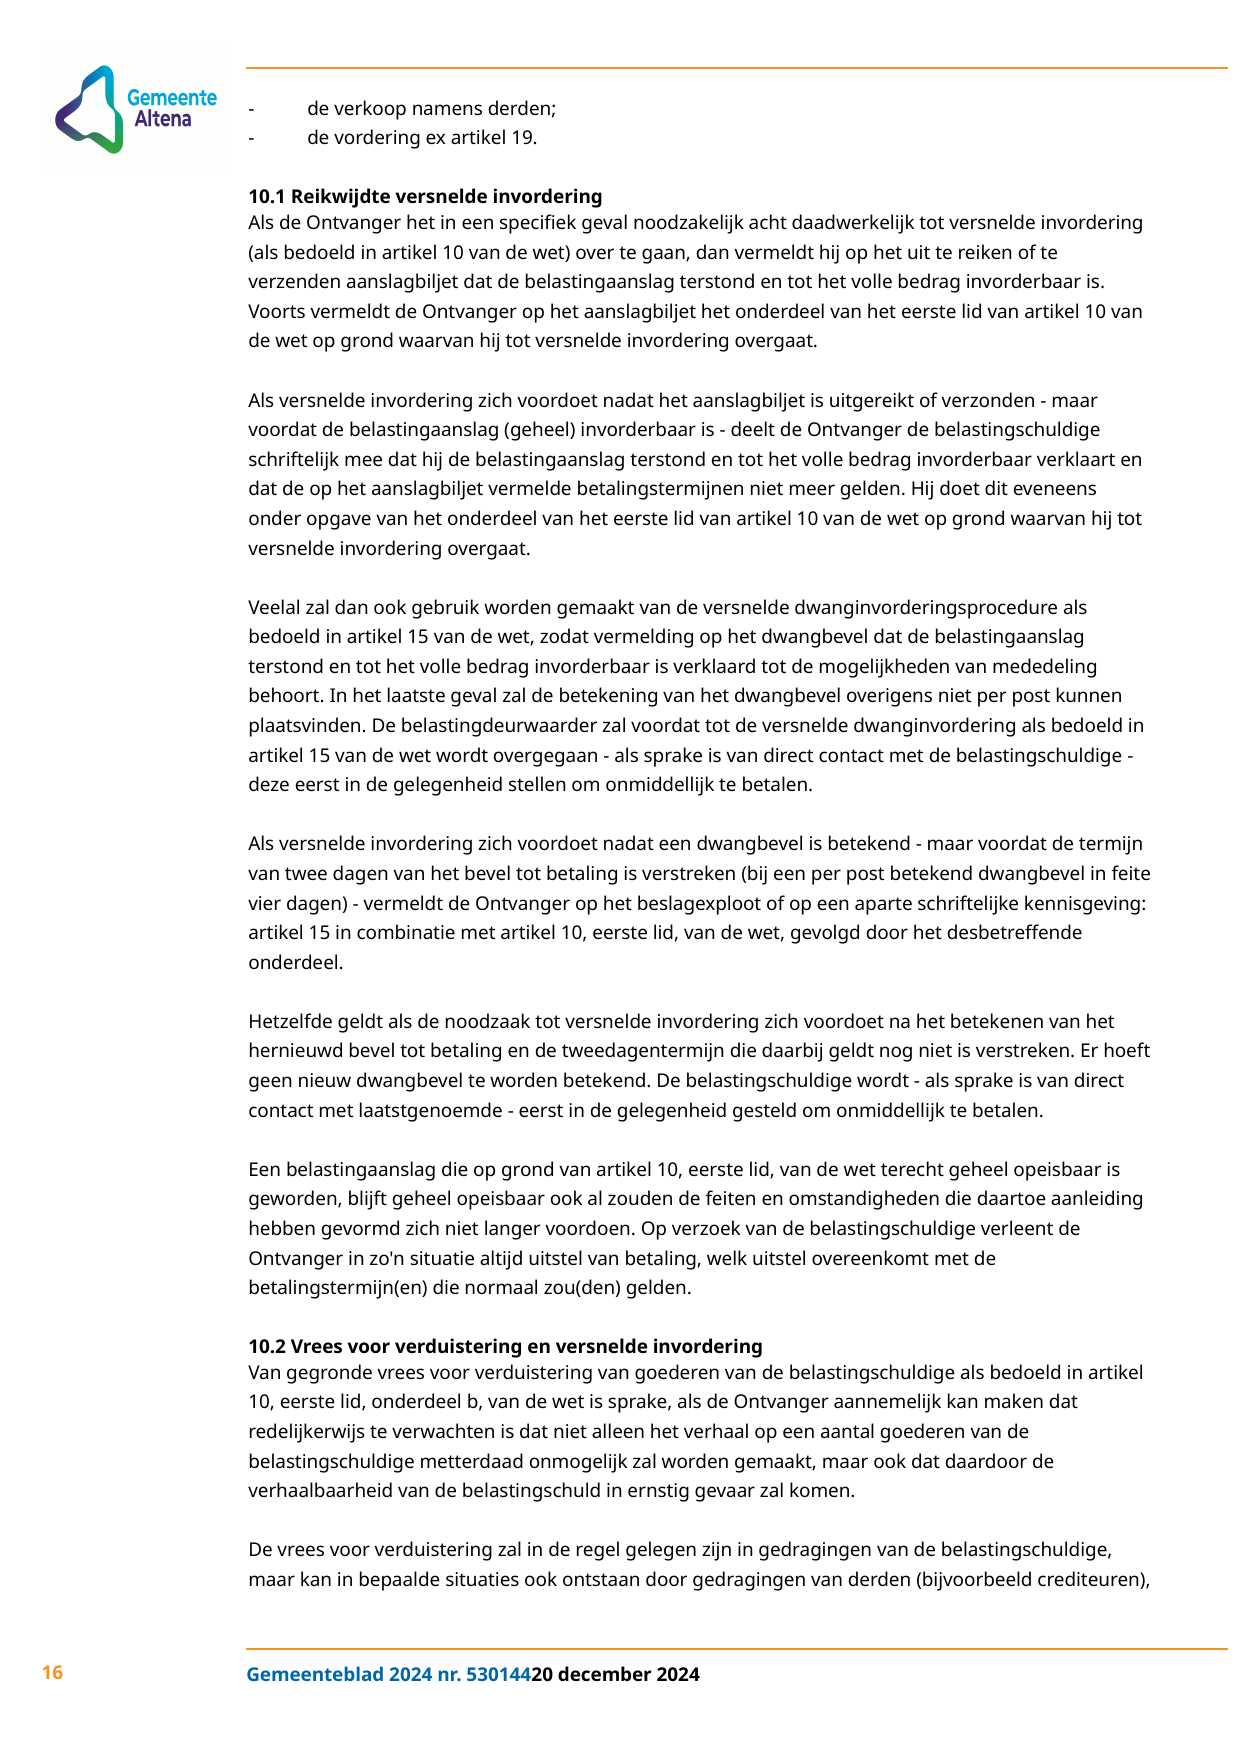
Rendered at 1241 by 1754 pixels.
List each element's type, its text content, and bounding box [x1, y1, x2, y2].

text Van gegronde vrees voor verduistering van goederen van de belastingschuldige als bedoeld in artikel 10, eerste lid, onderdeel b, van de wet is sprake, als de Ontvanger aannemelijk kan maken dat redelijkerwijs te verwachten is dat niet alleen het verhaal op een aantal goederen van de belastingschuldige metterdaad onmogelijk zal worden gemaakt, maar ook dat daardoor de verhaalbaarheid van de belastingschuld in ernstig gevaar zal komen. [248, 1359, 1152, 1503]
list de vordering ex artikel 19. [248, 124, 1152, 150]
text Als versnelde invordering zich voordoet nadat een dwangbevel is betekend - maar voordat de termijn van twee dagen van het bevel tot betaling is verstreken (bij een per post betekend dwangbevel in feite vier dagen) - vermeldt de Ontvanger op het beslagexploot of op een aparte schriftelijke kennisgeving: artikel 15 in combinatie met artikel 10, eerste lid, van de wet, gevolgd door het desbetreffende onderdeel. [248, 831, 1152, 974]
text Veelal zal dan ook gebruik worden gemaakt van de versnelde dwanginvorderingsprocedure als bedoeld in artikel 15 van de wet, zodat vermelding op het dwangbevel dat de belastingaanslag terstond en tot het volle bedrag invorderbaar is verklaard tot de mogelijkheden van mededeling behoort. In het laatste geval zal de betekening van het dwangbevel overigens niet per post kunnen plaatsvinden. De belastingdeurwaarder zal voordat tot de versnelde dwanginvordering als bedoeld in artikel 15 van de wet wordt overgegaan - als sprake is van direct contact met de belastingschuldige - deze eerst in de gelegenheid stellen om onmiddellijk te betalen. [248, 594, 1152, 797]
text 10.2 Vrees voor verduistering en versnelde invordering [248, 1333, 1152, 1359]
text Een belastingaanslag die op grond van artikel 10, eerste lid, van de wet terecht geheel opeisbaar is geworden, blijft geheel opeisbaar ook al zouden de feiten en omstandigheden die daartoe aanleiding hebben gevormd zich niet langer voordoen. Op verzoek van de belastingschuldige verleent de Ontvanger in zo'n situatie altijd uitstel van betaling, welk uitstel overeenkomt met de betalingstermijn(en) die normaal zou(den) gelden. [248, 1156, 1152, 1300]
text Als de Ontvanger het in een specifiek geval noodzakelijk acht daadwerkelijk tot versnelde invordering (als bedoeld in artikel 10 van de wet) over te gaan, dan vermeldt hij op het uit te reiken of te verzenden aanslagbiljet dat de belastingaanslag terstond en tot het volle bedrag invorderbaar is. Voorts vermeldt de Ontvanger op het aanslagbiljet het onderdeel van het eerste lid van artikel 10 van de wet op grond waarvan hij tot versnelde invordering overgaat. [248, 209, 1152, 353]
text Hetzelfde geldt als de noodzaak tot versnelde invordering zich voordoet na het betekenen van het hernieuwd bevel tot betaling en de tweedagentermijn die daarbij geldt nog niet is verstreken. Er hoeft geen nieuw dwangbevel te worden betekend. De belastingschuldige wordt - als sprake is van direct contact met laatstgenoemde - eerst in de gelegenheid gesteld om onmiddellijk te betalen. [248, 1008, 1152, 1122]
picture [41, 47, 231, 172]
text Als versnelde invordering zich voordoet nadat het aanslagbiljet is uitgereikt of verzonden - maar voordat de belastingaanslag (geheel) invorderbaar is - deelt de Ontvanger de belastingschuldige schriftelijk mee dat hij de belastingaanslag terstond en tot het volle bedrag invorderbaar verklaart en dat de op het aanslagbiljet vermelde betalingstermijnen niet meer gelden. Hij doet dit eveneens onder opgave van het onderdeel van het eerste lid van artikel 10 van de wet op grond waarvan hij tot versnelde invordering overgaat. [248, 387, 1152, 560]
list de verkoop namens derden; [248, 95, 1152, 121]
text 10.1 Reikwijdte versnelde invordering [248, 183, 1152, 209]
text De vrees voor verduistering zal in de regel gelegen zijn in gedragingen van de belastingschuldige, maar kan in bepaalde situaties ook ontstaan door gedragingen van derden (bijvoorbeeld crediteuren), [248, 1537, 1152, 1592]
